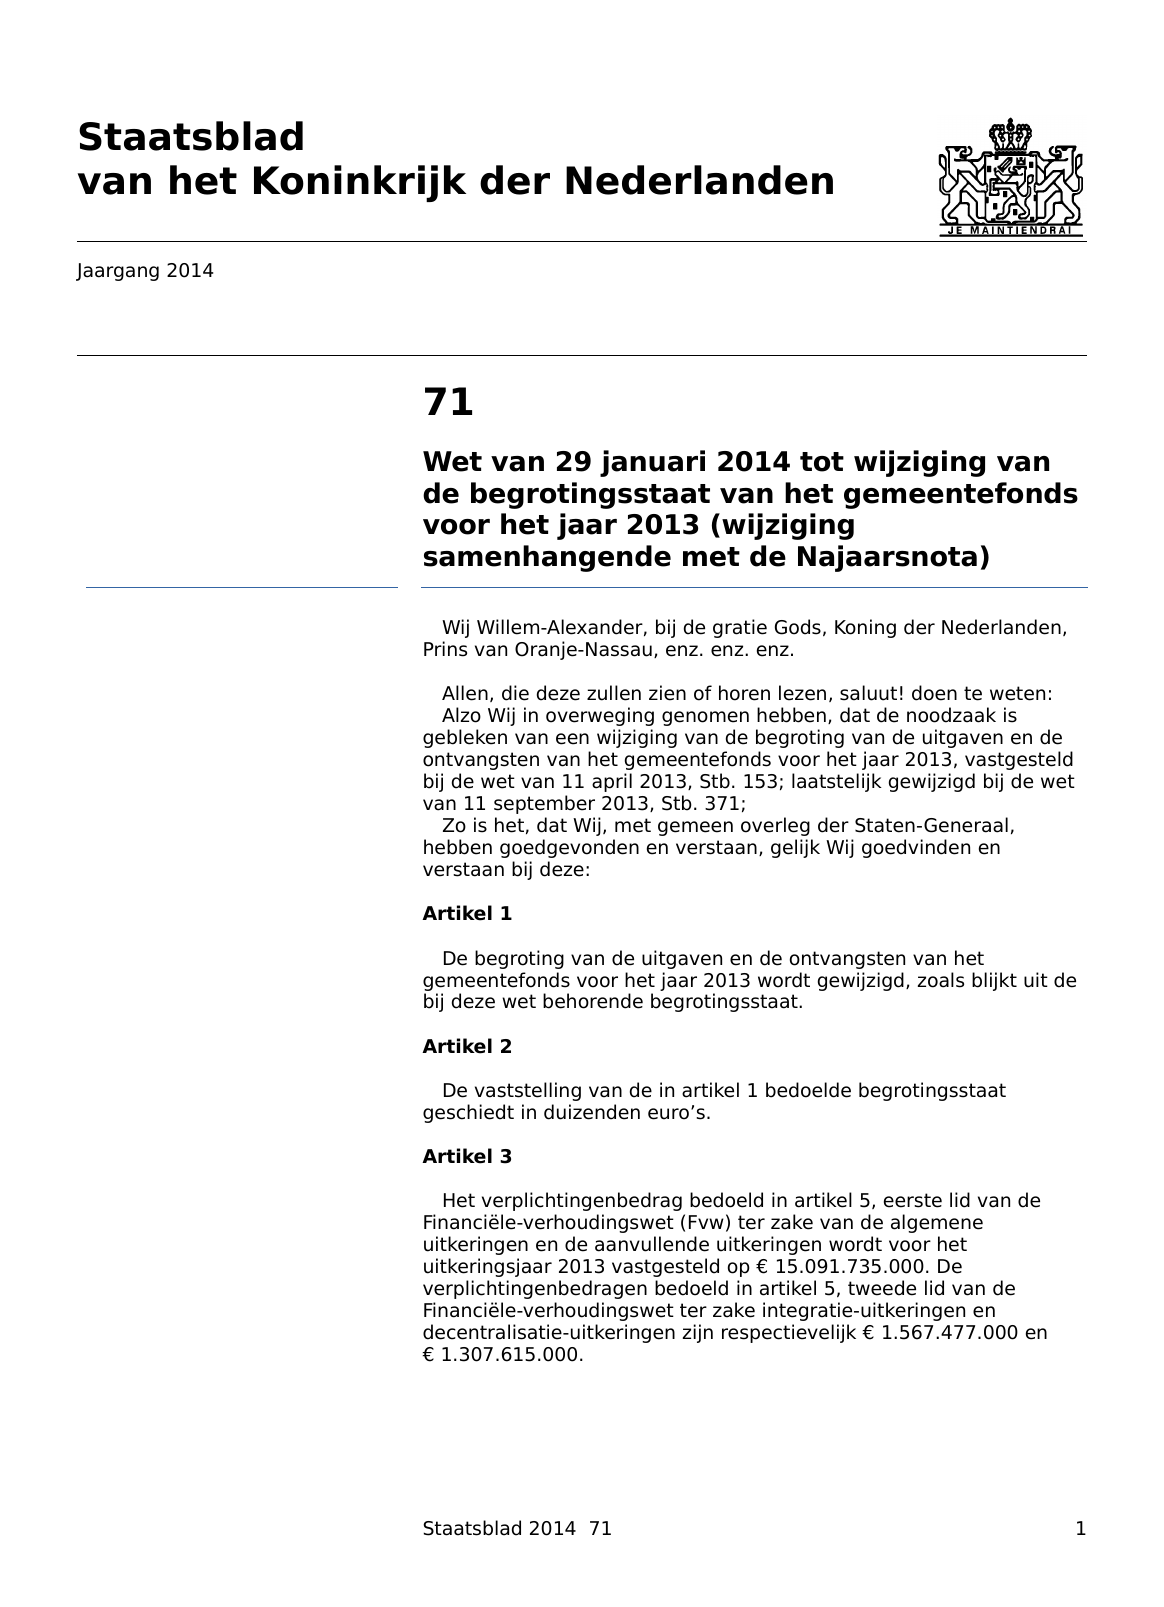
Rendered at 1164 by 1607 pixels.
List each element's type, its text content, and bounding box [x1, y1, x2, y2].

text De vaststelling van de in artikel 1 bedoelde begrotingsstaat geschiedt in duizenden euro’s. [422, 1080, 1087, 1124]
text Wet van 29 januari 2014 tot wijziging van de begrotingsstaat van het gemeentefonds voor het jaar 2013 (wijziging samenhangende met de Najaarsnota) [422, 447, 1087, 573]
picture [936, 115, 1087, 240]
text Alzo Wij in overweging genomen hebben, dat de noodzaak is gebleken van een wijziging van de begroting van de uitgaven en de ontvangsten van het gemeentefonds voor het jaar 2013, vastgesteld bij de wet van 11 april 2013, Stb. 153; laatstelijk gewijzigd bij de wet van 11 september 2013, Stb. 371; [422, 705, 1087, 815]
subtitle Artikel 3 [422, 1146, 1087, 1168]
text Allen, die deze zullen zien of horen lezen, saluut! doen te weten: [422, 683, 1087, 705]
text Wij Willem-Alexander, bij de gratie Gods, Koning der Nederlanden, Prins van Oranje-Nassau, enz. enz. enz. [422, 617, 1087, 661]
subtitle Artikel 2 [422, 1036, 1087, 1058]
text Het verplichtingenbedrag bedoeld in artikel 5, eerste lid van de Financiële-verhoudingswet (Fvw) ter zake van de algemene uitkeringen en de aanvullende uitkeringen wordt voor het uitkeringsjaar 2013 vastgesteld op € 15.091.735.000. De verplichtingenbedragen bedoeld in artikel 5, tweede lid van de Financiële-verhoudingswet ter zake integratie-uitkeringen en decentralisatie-uitkeringen zijn respectievelijk € 1.567.477.000 en € 1.307.615.000. [422, 1190, 1087, 1366]
subtitle Artikel 1 [422, 903, 1087, 925]
table_header [886, 100, 1087, 241]
table_cell Jaargang 2014 [77, 242, 1087, 355]
text Zo is het, dat Wij, met gemeen overleg der Staten-Generaal, hebben goedgevonden en verstaan, gelijk Wij goedvinden en verstaan bij deze: [422, 815, 1087, 881]
table_header Staatsblad van het Koninkrijk der Nederlanden [77, 100, 886, 241]
subtitle 71 [422, 381, 1087, 424]
text De begroting van de uitgaven en de ontvangsten van het gemeentefonds voor het jaar 2013 wordt gewijzigd, zoals blijkt uit de bij deze wet behorende begrotingsstaat. [422, 947, 1087, 1013]
